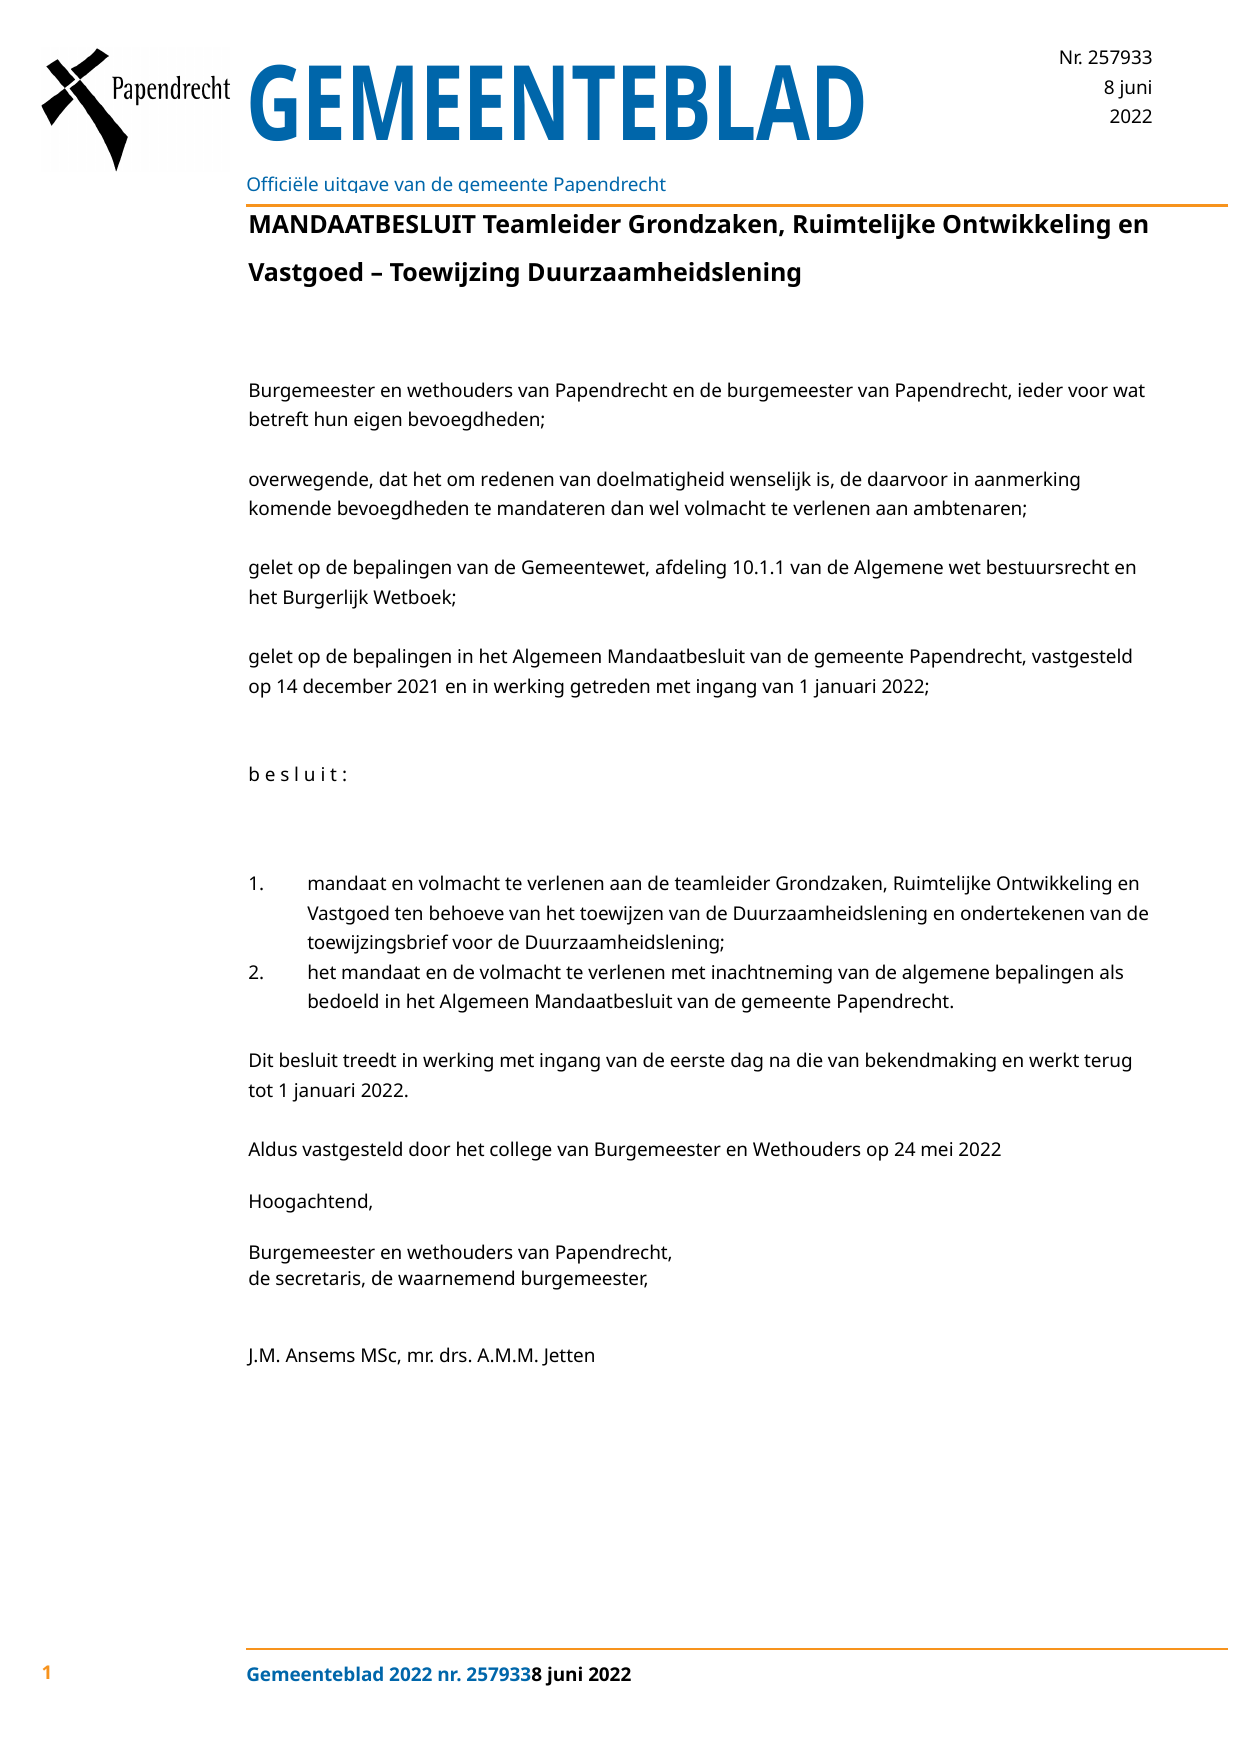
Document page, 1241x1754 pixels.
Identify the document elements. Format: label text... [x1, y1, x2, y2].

text b e s l u i t : [248, 762, 1152, 787]
text gelet op de bepalingen van de Gemeentewet, afdeling 10.1.1 van de Algemene wet bestuursrecht en het Burgerlijk Wetboek; [248, 554, 1152, 610]
text Aldus vastgesteld door het college van Burgemeester en Wethouders op 24 mei 2022 [248, 1136, 1152, 1162]
picture [41, 47, 231, 172]
list het mandaat en de volmacht te verlenen met inachtneming van de algemene bepalingen als bedoeld in het Algemeen Mandaatbesluit van de gemeente Papendrecht. [248, 959, 1152, 1014]
text MANDAATBESLUIT Teamleider Grondzaken, Ruimtelijke Ontwikkeling en Vastgoed – Toewijzing Duurzaamheidslening [248, 207, 1152, 288]
text J.M. Ansems MSc, mr. drs. A.M.M. Jetten [248, 1342, 1152, 1368]
text overwegende, dat het om redenen van doelmatigheid wenselijk is, de daarvoor in aanmerking komende bevoegdheden te mandateren dan wel volmacht te verlenen aan ambtenaren; [248, 466, 1152, 521]
text de secretaris, de waarnemend burgemeester, [248, 1265, 1152, 1291]
text Burgemeester en wethouders van Papendrecht, [248, 1239, 1152, 1265]
text Hoogachtend, [248, 1188, 1152, 1213]
text gelet op de bepalingen in het Algemeen Mandaatbesluit van de gemeente Papendrecht, vastgesteld op 14 december 2021 en in werking getreden met ingang van 1 januari 2022; [248, 643, 1152, 699]
list mandaat en volmacht te verlenen aan de teamleider Grondzaken, Ruimtelijke Ontwikkeling en Vastgoed ten behoeve van het toewijzen van de Duurzaamheidslening en ondertekenen van de toewijzingsbrief voor de Duurzaamheidslening; [248, 870, 1152, 955]
text Dit besluit treedt in werking met ingang van de eerste dag na die van bekendmaking en werkt terug tot 1 januari 2022. [248, 1048, 1152, 1103]
text Burgemeester en wethouders van Papendrecht en de burgemeester van Papendrecht, ieder voor wat betreft hun eigen bevoegdheden; [248, 377, 1152, 432]
